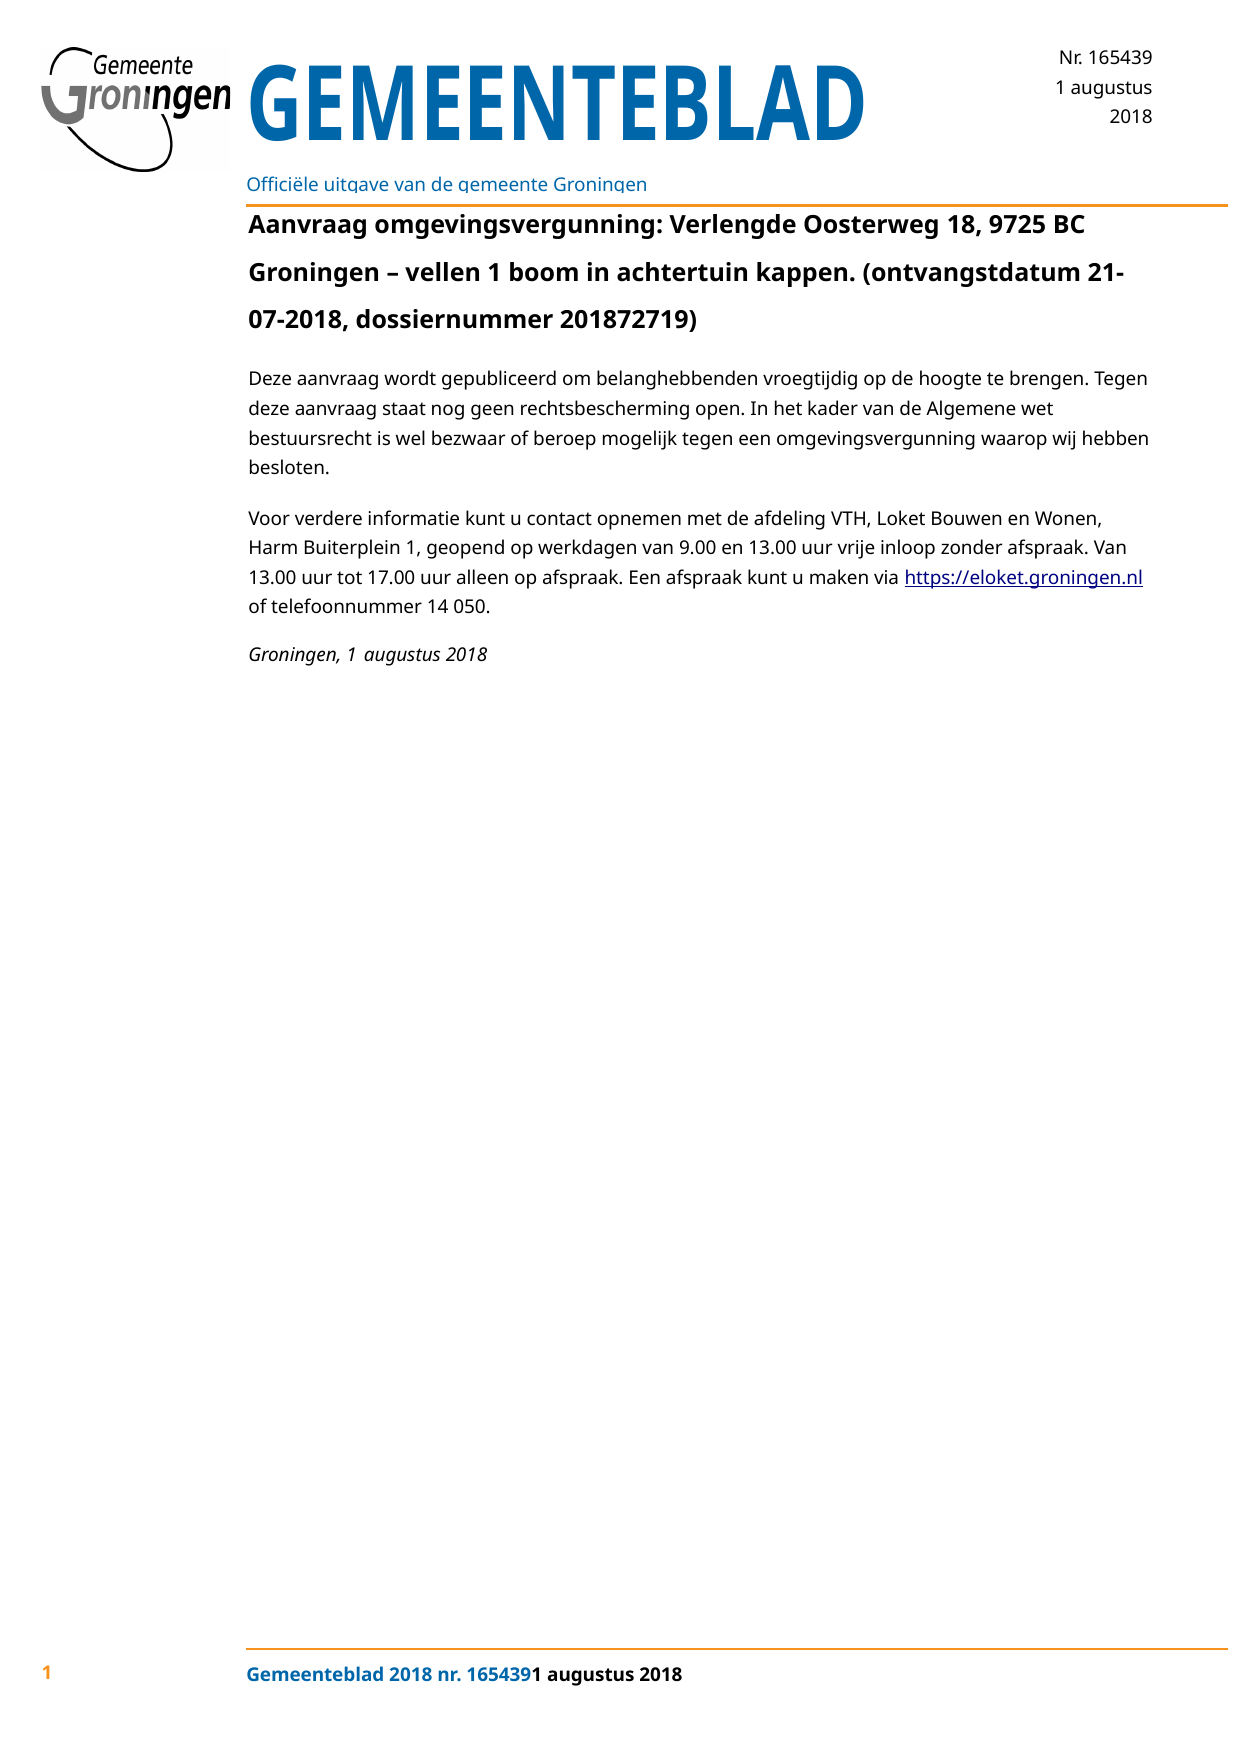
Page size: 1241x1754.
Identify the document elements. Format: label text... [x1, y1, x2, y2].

text Groningen, 1 augustus 2018 [248, 641, 1152, 667]
text Deze aanvraag wordt gepubliceerd om belanghebbenden vroegtijdig op de hoogte te brengen. Tegen deze aanvraag staat nog geen rechtsbescherming open. In het kader van de Algemene wet bestuursrecht is wel bezwaar of beroep mogelijk tegen een omgevingsvergunning waarop wij hebben besloten. [248, 366, 1152, 480]
picture [41, 47, 231, 172]
text Aanvraag omgevingsvergunning: Verlengde Oosterweg 18, 9725 BC Groningen – vellen 1 boom in achtertuin kappen. (ontvangstdatum 21-07-2018, dossiernummer 201872719) [248, 207, 1152, 336]
text Voor verdere informatie kunt u contact opnemen met de afdeling VTH, Loket Bouwen en Wonen, Harm Buiterplein 1, geopend op werkdagen van 9.00 en 13.00 uur vrije inloop zonder afspraak. Van 13.00 uur tot 17.00 uur alleen op afspraak. Een afspraak kunt u maken via https://eloket.groningen.nl of telefoonnummer 14 050. [248, 505, 1152, 619]
